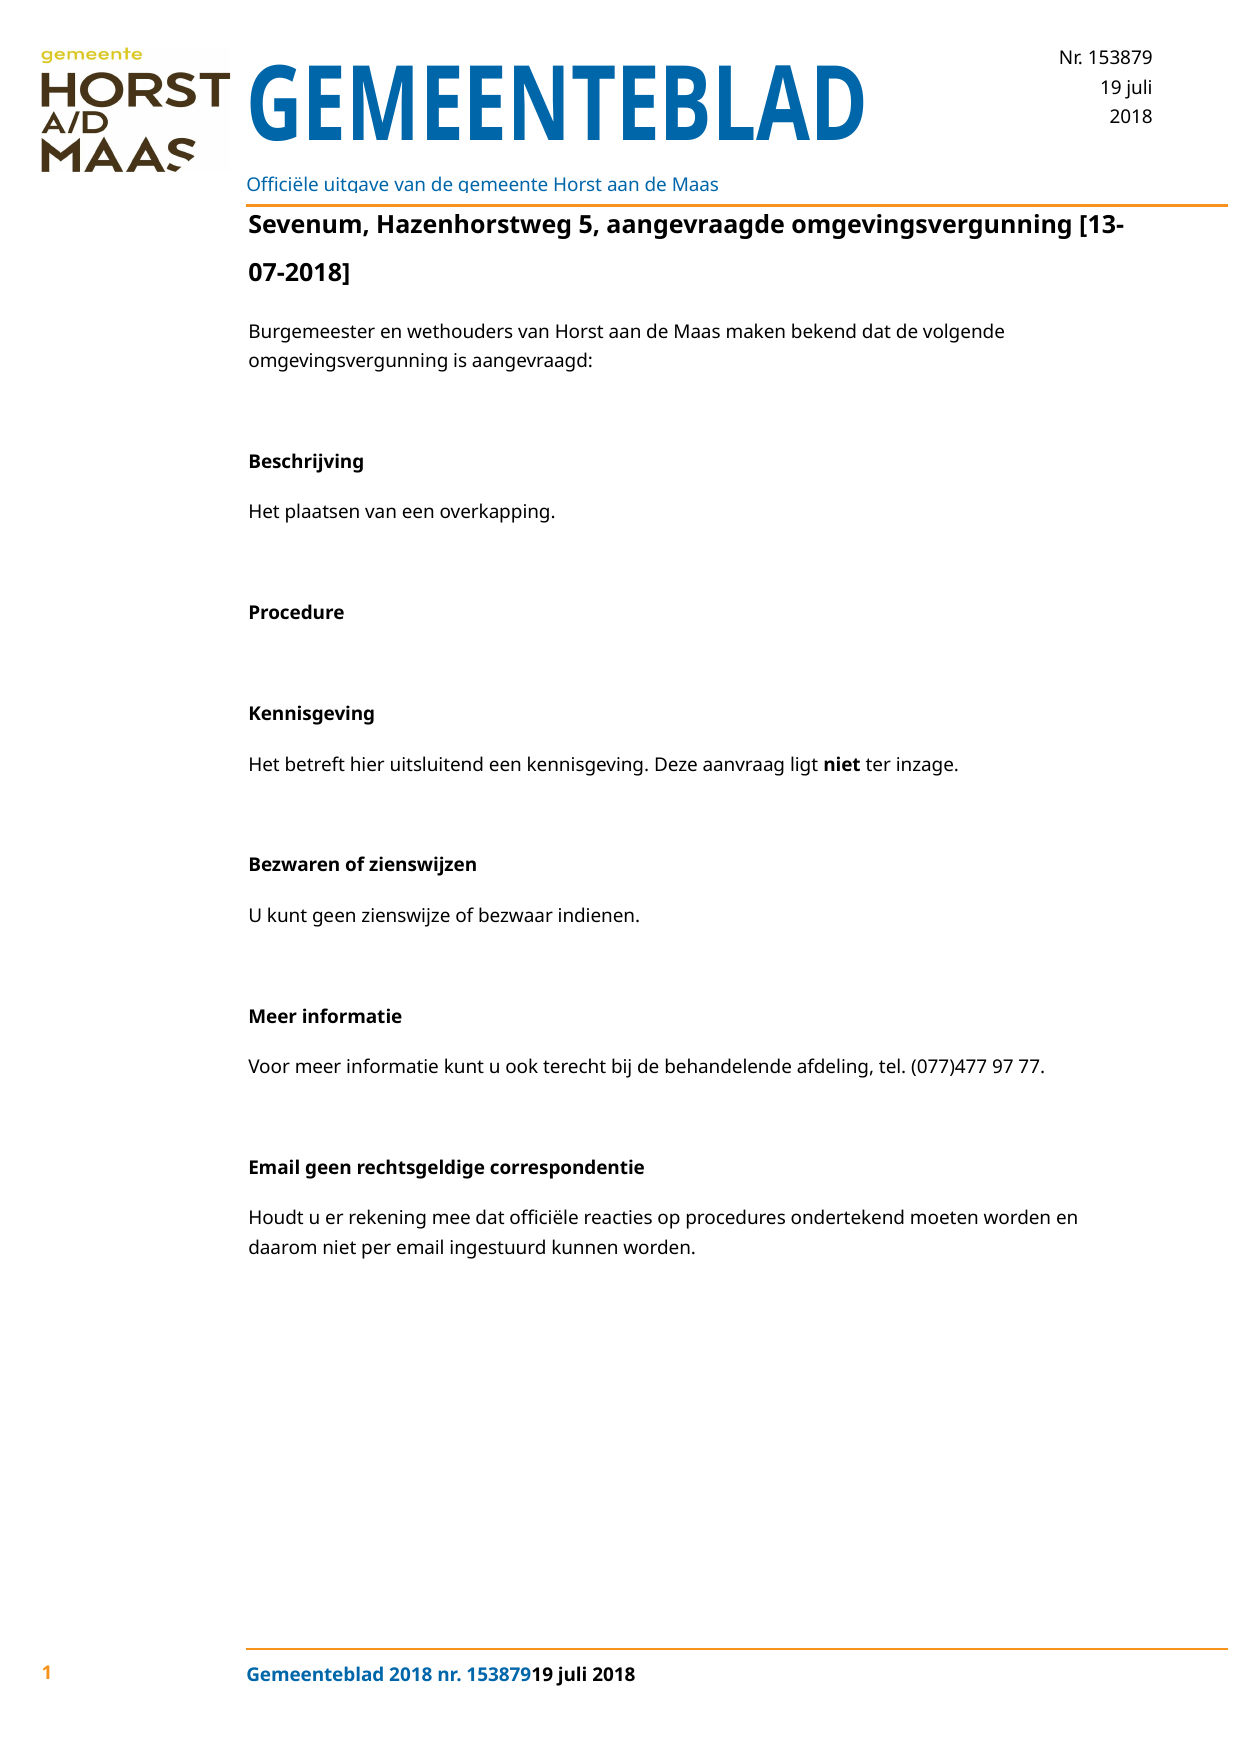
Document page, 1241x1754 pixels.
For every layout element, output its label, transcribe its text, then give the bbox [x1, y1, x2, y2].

text Beschrijving [248, 448, 1152, 474]
text Voor meer informatie kunt u ook terecht bij de behandelende afdeling, tel. (077)477 97 77. [248, 1053, 1152, 1079]
text Procedure [248, 599, 1152, 625]
text Bezwaren of zienswijzen [248, 852, 1152, 877]
text Meer informatie [248, 1003, 1152, 1029]
text Kennisgeving [248, 700, 1152, 726]
picture [41, 47, 231, 172]
text U kunt geen zienswijze of bezwaar indienen. [248, 902, 1152, 928]
text Het betreft hier uitsluitend een kennisgeving. Deze aanvraag ligt niet ter inzage. [248, 751, 1152, 777]
text Email geen rechtsgeldige correspondentie [248, 1154, 1152, 1180]
text Sevenum, Hazenhorstweg 5, aangevraagde omgevingsvergunning [13-07-2018] [248, 207, 1152, 288]
text Houdt u er rekening mee dat officiële reacties op procedures ondertekend moeten worden en daarom niet per email ingestuurd kunnen worden. [248, 1204, 1152, 1260]
text Burgemeester en wethouders van Horst aan de Maas maken bekend dat de volgende omgevingsvergunning is aangevraagd: [248, 318, 1152, 373]
text Het plaatsen van een overkapping. [248, 499, 1152, 524]
